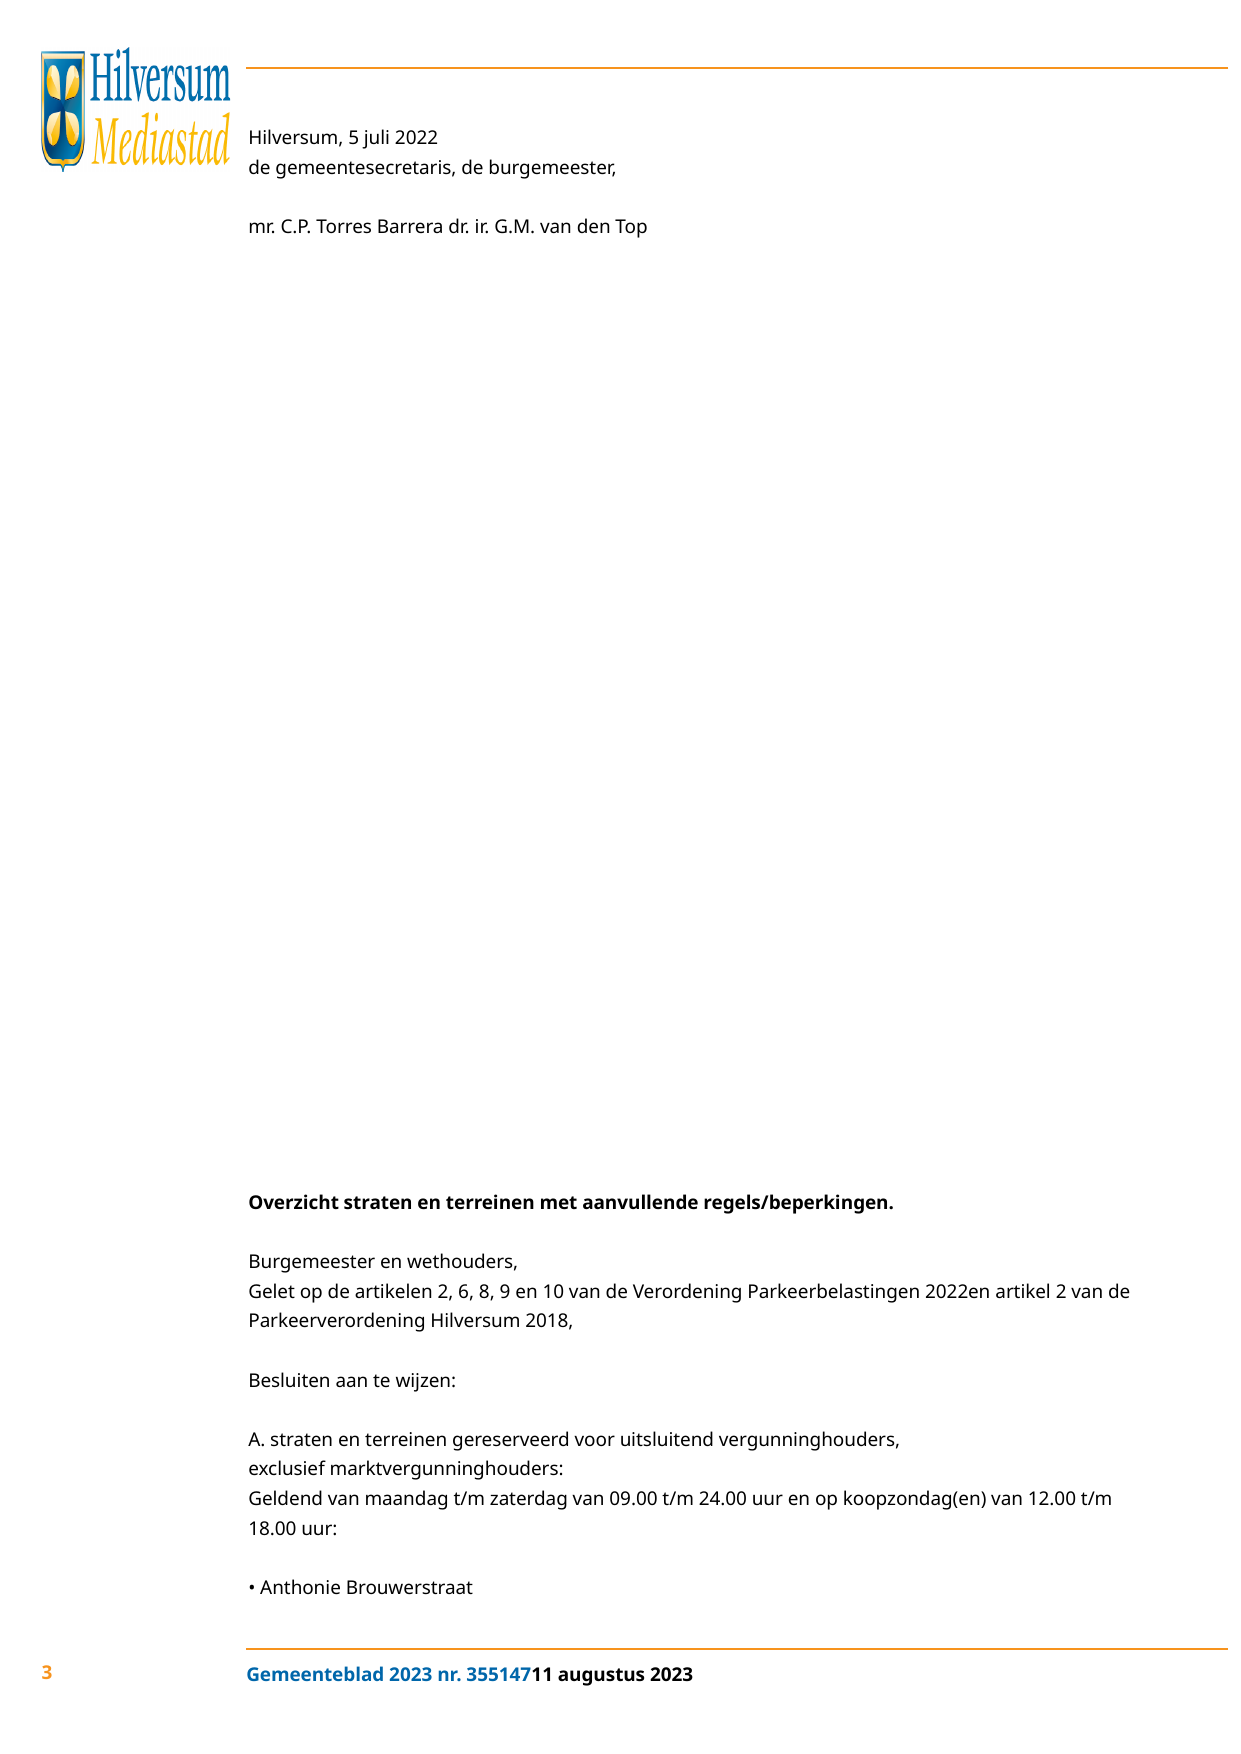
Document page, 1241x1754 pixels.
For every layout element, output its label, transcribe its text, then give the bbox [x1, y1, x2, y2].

picture [41, 47, 231, 172]
text Besluiten aan te wijzen: [248, 1367, 1152, 1393]
text exclusief marktvergunninghouders: [248, 1456, 1152, 1481]
text Overzicht straten en terreinen met aanvullende regels/beperkingen. [248, 1189, 1152, 1215]
text A. straten en terreinen gereserveerd voor uitsluitend vergunninghouders, [248, 1426, 1152, 1452]
text • Anthonie Brouwerstraat [248, 1574, 1152, 1600]
text mr. C.P. Torres Barrera dr. ir. G.M. van den Top [248, 213, 1152, 239]
text Geldend van maandag t/m zaterdag van 09.00 t/m 24.00 uur en op koopzondag(en) van 12.00 t/m 18.00 uur: [248, 1485, 1152, 1541]
text Hilversum, 5 juli 2022 [248, 124, 1152, 150]
text de gemeentesecretaris, de burgemeester, [248, 154, 1152, 180]
text Parkeerverordening Hilversum 2018, [248, 1308, 1152, 1333]
text Burgemeester en wethouders, [248, 1248, 1152, 1274]
text Gelet op de artikelen 2, 6, 8, 9 en 10 van de Verordening Parkeerbelastingen 2022en artikel 2 van de [248, 1278, 1152, 1304]
